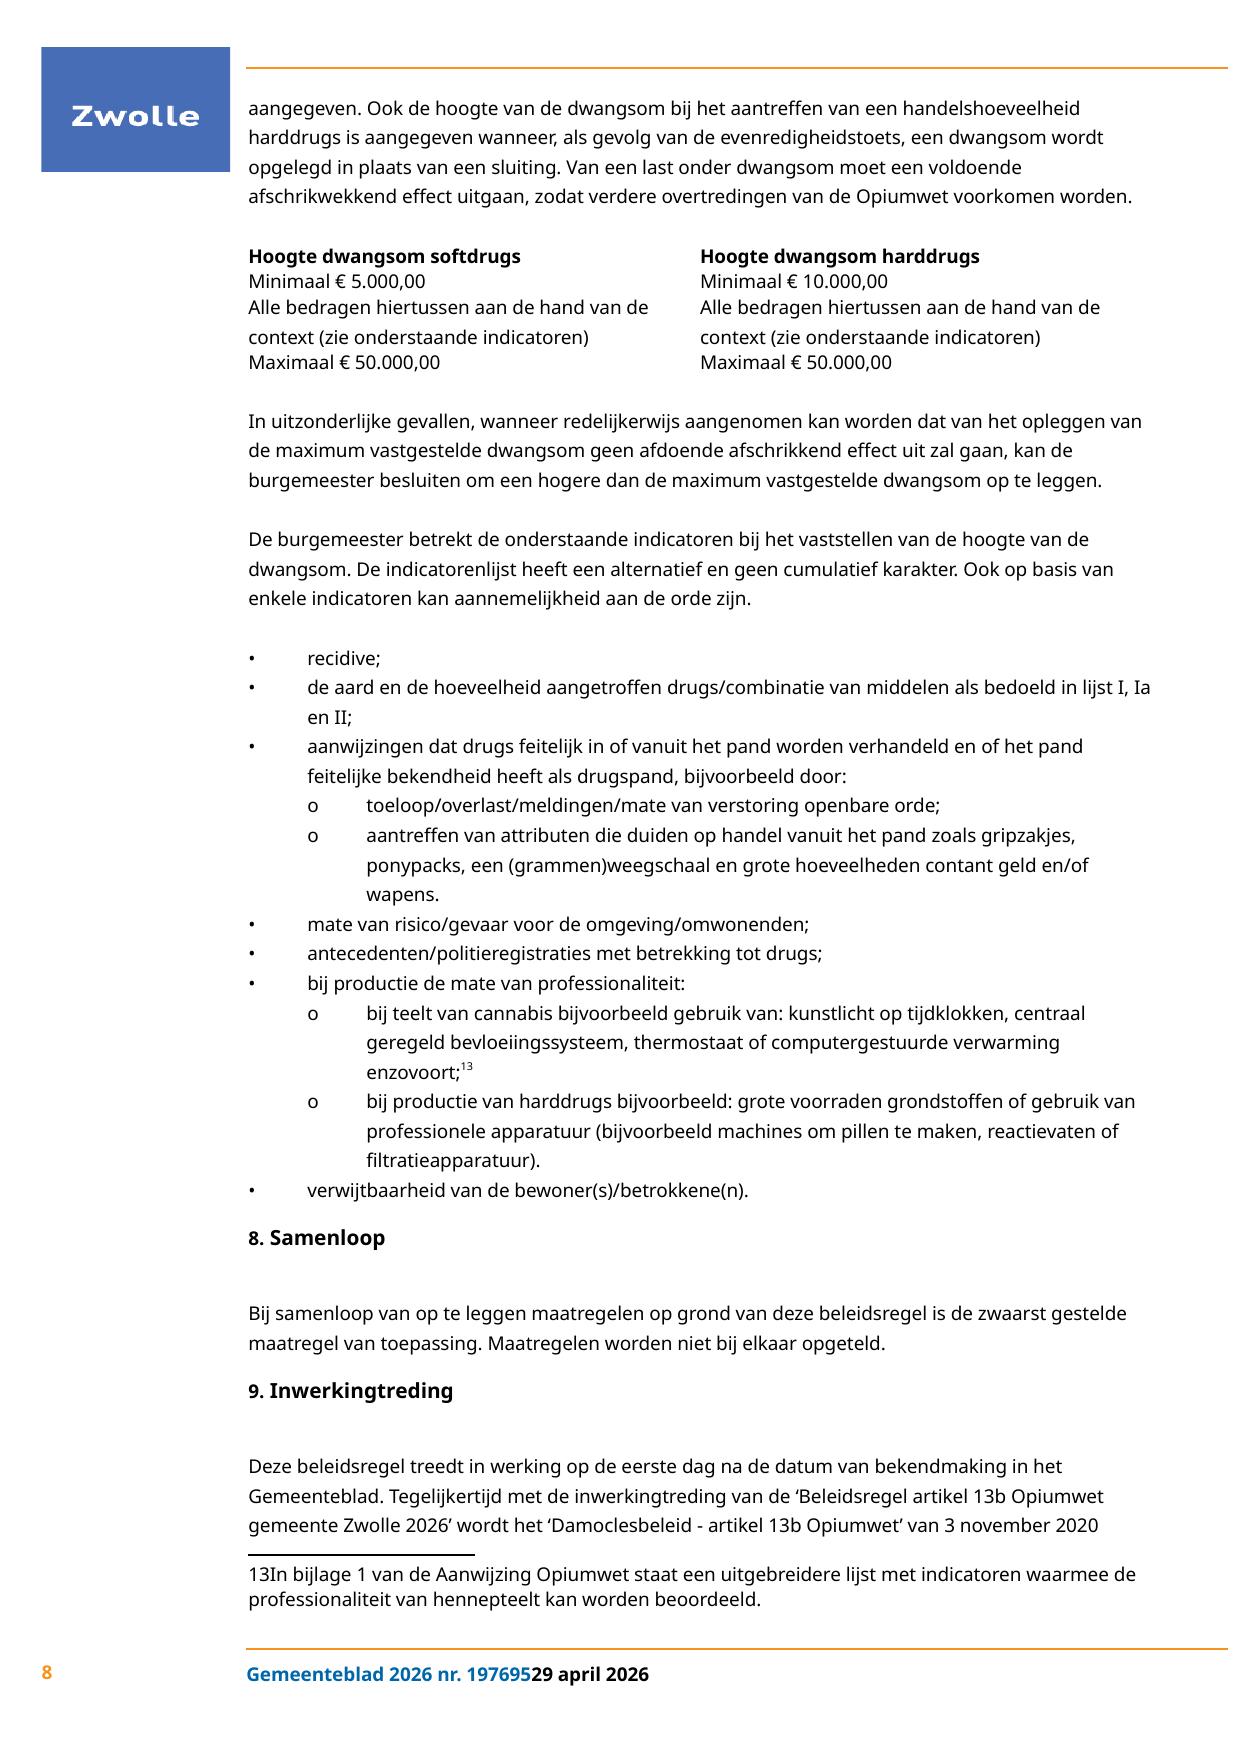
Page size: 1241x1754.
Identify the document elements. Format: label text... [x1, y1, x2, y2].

list antecedenten/politieregistraties met betrekking tot drugs; [248, 941, 1152, 966]
table_cell Maximaal € 50.000,00 [248, 350, 700, 375]
text In uitzonderlijke gevallen, wanneer redelijkerwijs aangenomen kan worden dat van het opleggen van de maximum vastgestelde dwangsom geen afdoende afschrikkend effect uit zal gaan, kan de burgemeester besluiten om een hogere dan de maximum vastgestelde dwangsom op te leggen. [248, 408, 1152, 493]
list bij teelt van cannabis bijvoorbeeld gebruik van: kunstlicht op tijdklokken, centraal geregeld bevloeiingssysteem, thermostaat of computergestuurde verwarming enzovoort; [307, 1000, 1152, 1085]
text De burgemeester betrekt de onderstaande indicatoren bij het vaststellen van de hoogte van de dwangsom. De indicatorenlijst heeft een alternatief en geen cumulatief karakter. Ook op basis van enkele indicatoren kan aannemelijkheid aan de orde zijn. [248, 526, 1152, 611]
list de aard en de hoeveelheid aangetroffen drugs/combinatie van middelen als bedoeld in lijst I, Ia en II; [248, 674, 1152, 730]
text aangegeven. Ook de hoogte van de dwangsom bij het aantreffen van een handelshoeveelheid harddrugs is aangegeven wanneer, als gevolg van de evenredigheidstoets, een dwangsom wordt opgelegd in plaats van een sluiting. Van een last onder dwangsom moet een voldoende afschrikwekkend effect uitgaan, zodat verdere overtredingen van de Opiumwet voorkomen worden. [248, 95, 1152, 209]
text Bij samenloop van op te leggen maatregelen op grond van deze beleidsregel is de zwaarst gestelde maatregel van toepassing. Maatregelen worden niet bij elkaar opgeteld. [248, 1301, 1152, 1356]
list bij productie de mate van professionaliteit: [248, 970, 1152, 996]
list aantreffen van attributen die duiden op handel vanuit het pand zoals gripzakjes, ponypacks, een (grammen)weegschaal en grote hoeveelheden contant geld en/of wapens. [307, 822, 1152, 907]
table_header Hoogte dwangsom harddrugs [700, 243, 1152, 268]
table_cell Minimaal € 10.000,00 [700, 269, 1152, 294]
text 8. Samenloop [248, 1223, 1152, 1251]
list recidive; [248, 645, 1152, 671]
table_cell Maximaal € 50.000,00 [700, 350, 1152, 375]
table_cell Alle bedragen hiertussen aan de hand van de context (zie onderstaande indicatoren) [248, 294, 700, 349]
table_header Hoogte dwangsom softdrugs [248, 243, 700, 268]
table_cell Alle bedragen hiertussen aan de hand van de context (zie onderstaande indicatoren) [700, 294, 1152, 349]
table_cell Minimaal € 5.000,00 [248, 269, 700, 294]
list In bijlage 1 van de Aanwijzing Opiumwet staat een uitgebreidere lijst met indicatoren waarmee de professionaliteit van hennepteelt kan worden beoordeeld. [248, 1561, 1152, 1612]
list mate van risico/gevaar voor de omgeving/omwonenden; [248, 911, 1152, 937]
list aanwijzingen dat drugs feitelijk in of vanuit het pand worden verhandeld en of het pand feitelijke bekendheid heeft als drugspand, bijvoorbeeld door: [248, 733, 1152, 789]
picture [41, 47, 231, 172]
text Deze beleidsregel treedt in werking op de eerste dag na de datum van bekendmaking in het Gemeenteblad. Tegelijkertijd met de inwerkingtreding van de ‘Beleidsregel artikel 13b Opiumwet gemeente Zwolle 2026’ wordt het ‘Damoclesbeleid - artikel 13b Opiumwet’ van 3 november 2020 [248, 1453, 1152, 1538]
list verwijtbaarheid van de bewoner(s)/betrokkene(n). [248, 1177, 1152, 1203]
text 9. Inwerkingtreding [248, 1376, 1152, 1404]
list bij productie van harddrugs bijvoorbeeld: grote voorraden grondstoffen of gebruik van professionele apparatuur (bijvoorbeeld machines om pillen te maken, reactievaten of filtratieapparatuur). [307, 1088, 1152, 1173]
list toeloop/overlast/meldingen/mate van verstoring openbare orde; [307, 793, 1152, 818]
